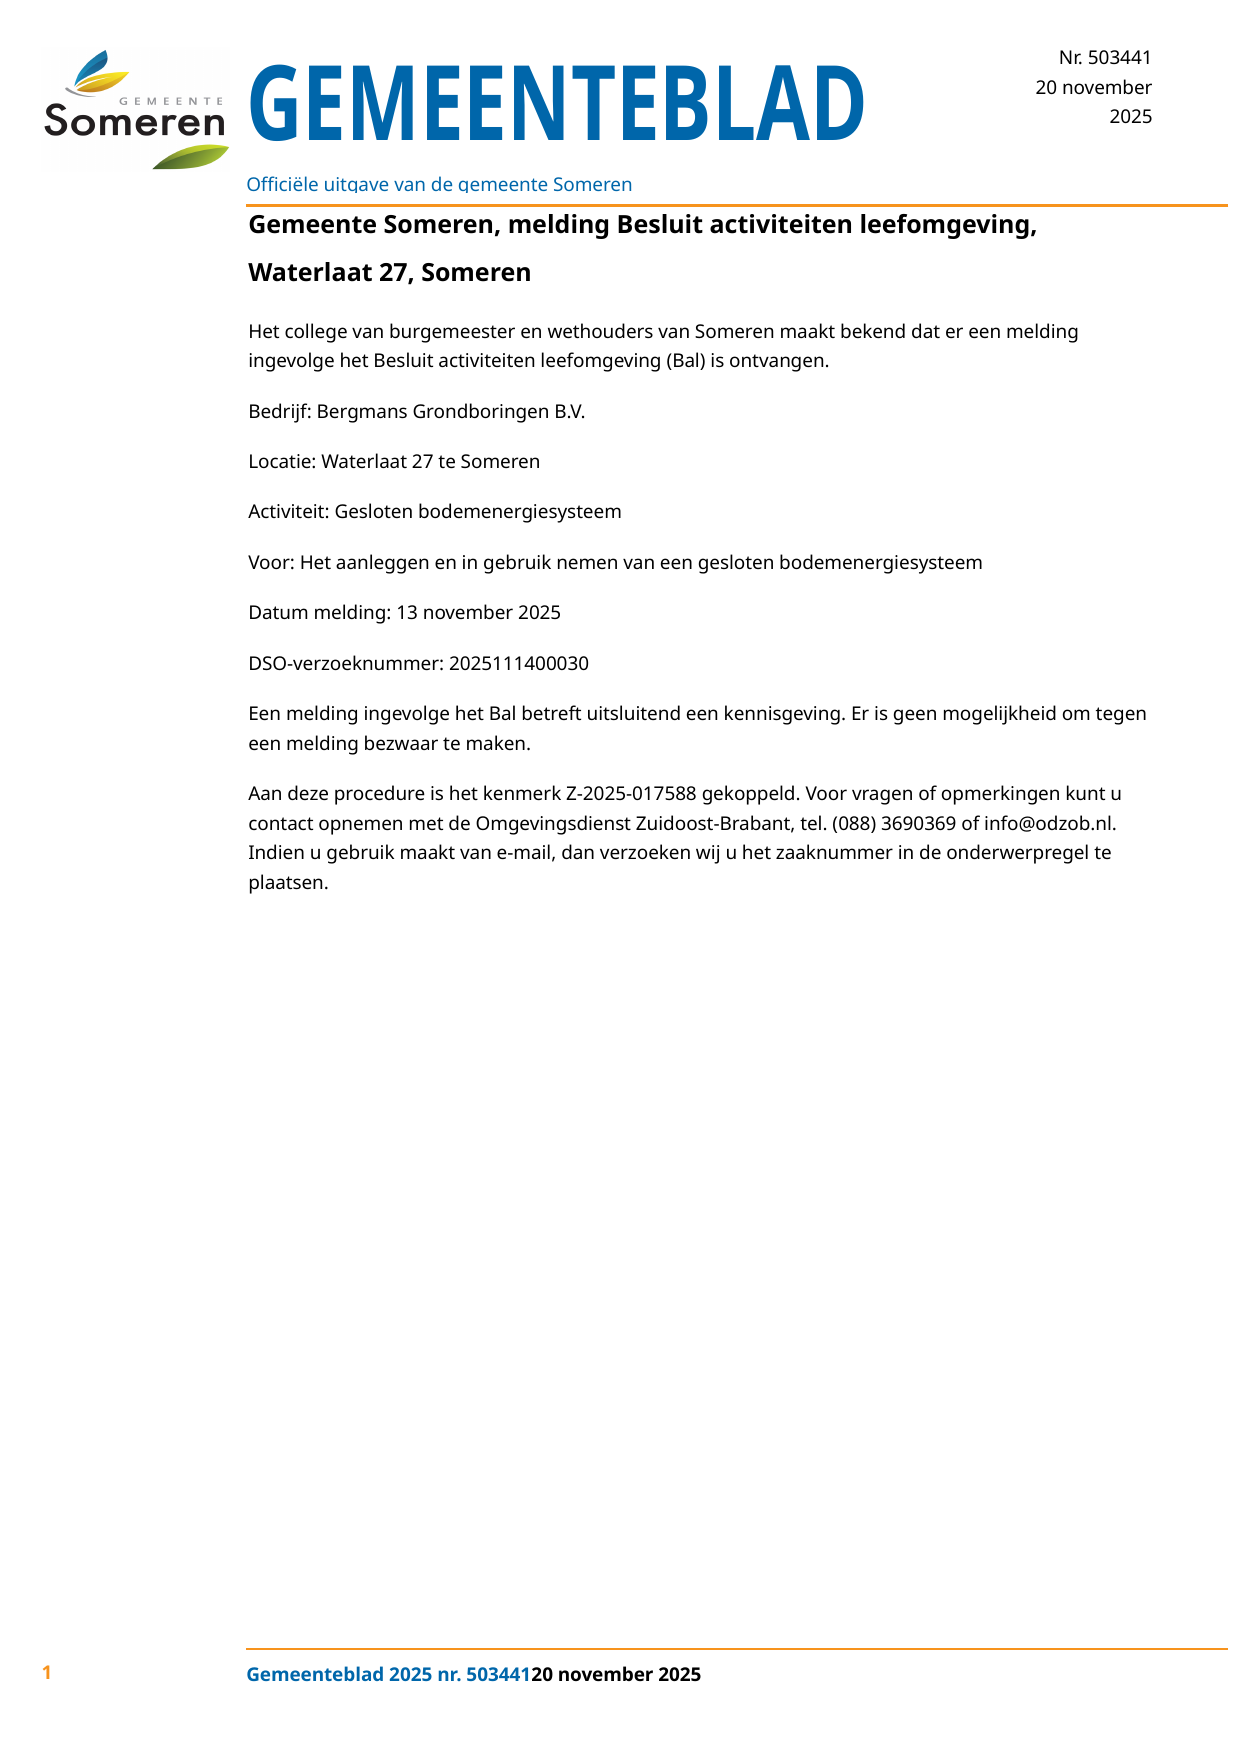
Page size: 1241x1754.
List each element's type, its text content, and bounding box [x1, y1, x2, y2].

text Bedrijf: Bergmans Grondboringen B.V. [248, 398, 1152, 424]
text Aan deze procedure is het kenmerk Z-2025-017588 gekoppeld. Voor vragen of opmerkingen kunt u contact opnemen met de Omgevingsdienst Zuidoost-Brabant, tel. (088) 3690369 of info@odzob.nl. Indien u gebruik maakt van e-mail, dan verzoeken wij u het zaaknummer in de onderwerpregel te plaatsen. [248, 780, 1152, 895]
text DSO-verzoeknummer: 2025111400030 [248, 650, 1152, 676]
text Datum melding: 13 november 2025 [248, 599, 1152, 625]
text Het college van burgemeester en wethouders van Someren maakt bekend dat er een melding ingevolge het Besluit activiteiten leefomgeving (Bal) is ontvangen. [248, 318, 1152, 373]
text Voor: Het aanleggen en in gebruik nemen van een gesloten bodemenergiesysteem [248, 549, 1152, 575]
text Gemeente Someren, melding Besluit activiteiten leefomgeving, Waterlaat 27, Someren [248, 207, 1152, 288]
text Activiteit: Gesloten bodemenergiesysteem [248, 499, 1152, 524]
text Een melding ingevolge het Bal betreft uitsluitend een kennisgeving. Er is geen mogelijkheid om tegen een melding bezwaar te maken. [248, 700, 1152, 756]
picture [41, 47, 231, 172]
text Locatie: Waterlaat 27 te Someren [248, 448, 1152, 474]
